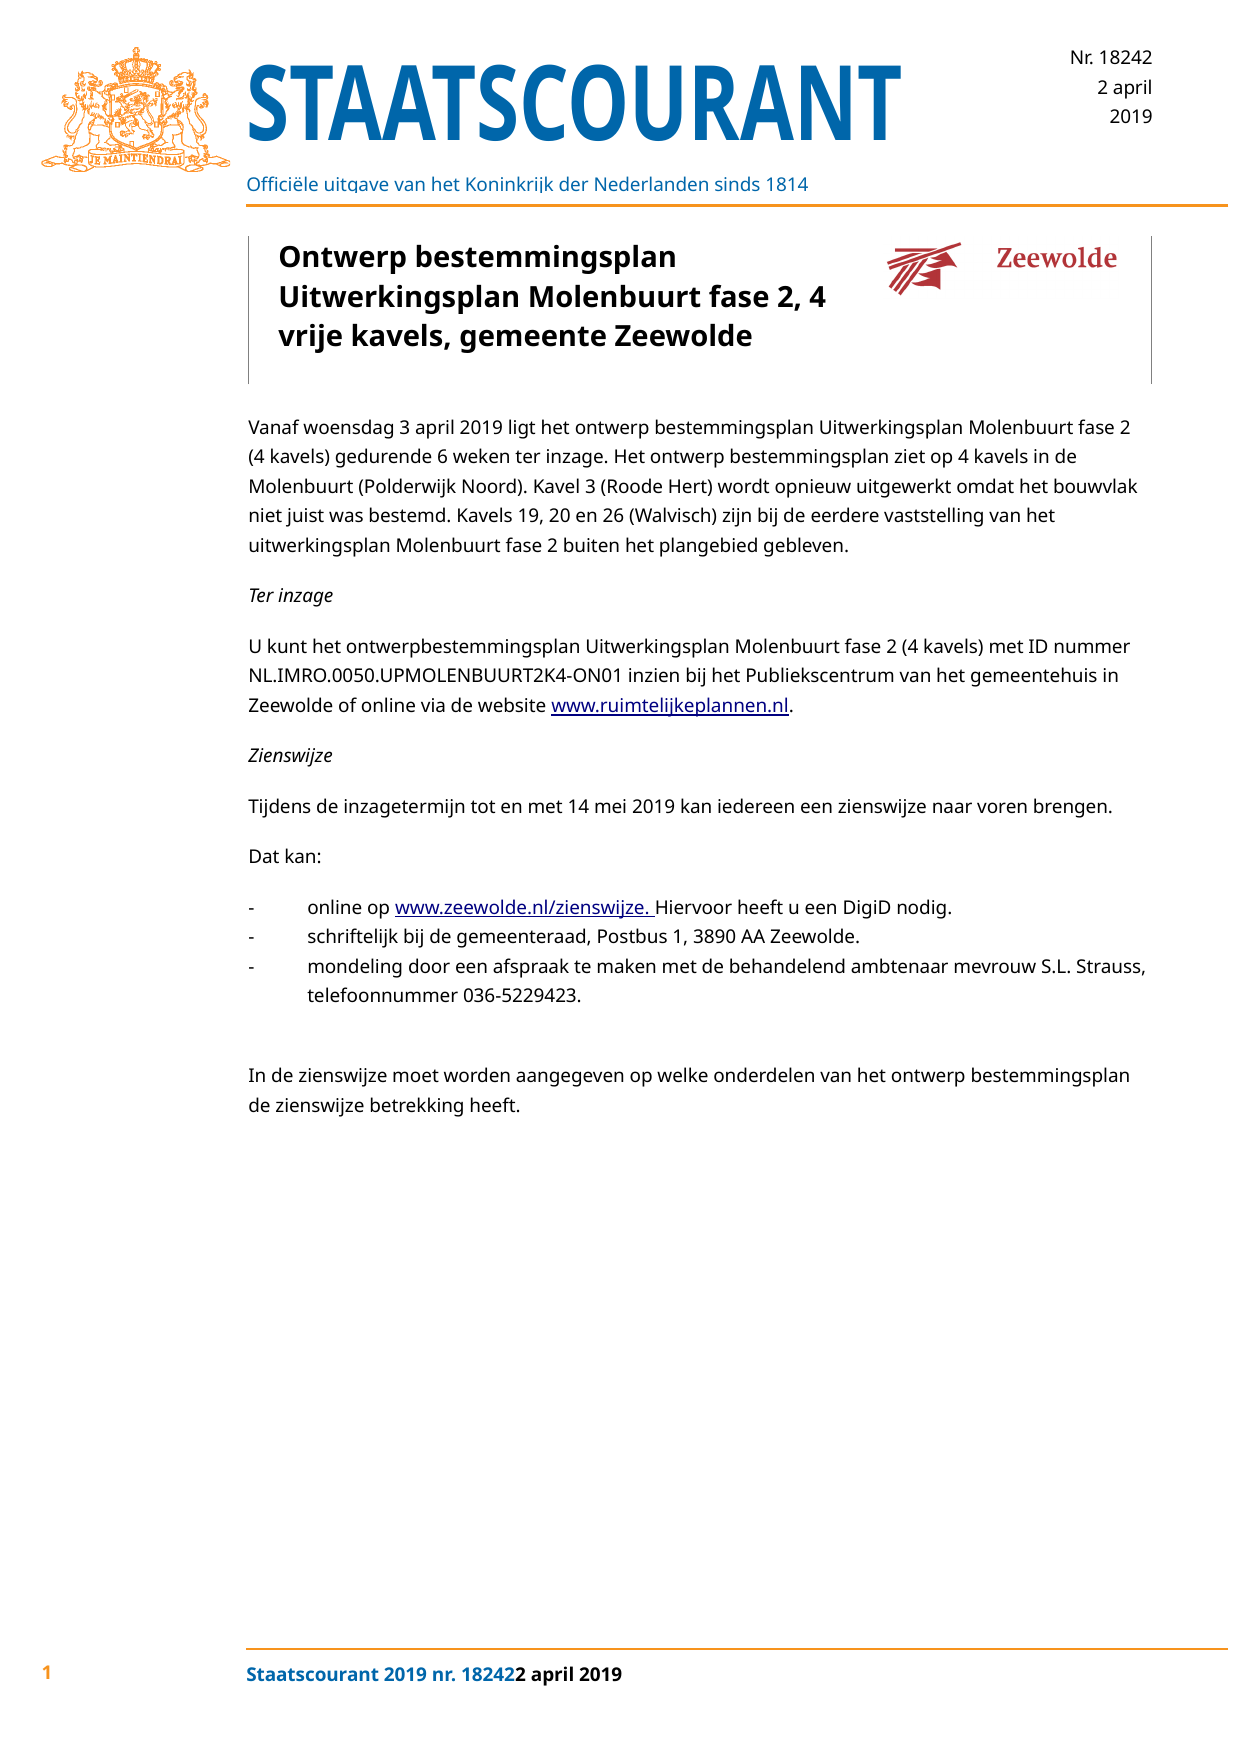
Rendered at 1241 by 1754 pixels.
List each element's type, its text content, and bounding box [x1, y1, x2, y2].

list schriftelijk bij de gemeenteraad, Postbus 1, 3890 AA Zeewolde. [248, 923, 1152, 949]
text Zienswijze [248, 743, 1152, 768]
table_header Ontwerp bestemmingsplan Uitwerkingsplan Molenbuurt fase 2, 4 vrije kavels, gemeente Zeewolde [249, 236, 850, 384]
text Vanaf woensdag 3 april 2019 ligt het ontwerp bestemmingsplan Uitwerkingsplan Molenbuurt fase 2 (4 kavels) gedurende 6 weken ter inzage. Het ontwerp bestemmingsplan ziet op 4 kavels in de Molenbuurt (Polderwijk Noord). Kavel 3 (Roode Hert) wordt opnieuw uitgewerkt omdat het bouwvlak niet juist was bestemd. Kavels 19, 20 en 26 (Walvisch) zijn bij de eerdere vaststelling van het uitwerkingsplan Molenbuurt fase 2 buiten het plangebied gebleven. [248, 414, 1152, 558]
list online op www.zeewolde.nl/zienswijze. Hiervoor heeft u een DigiD nodig. [248, 894, 1152, 920]
text In de zienswijze moet worden aangegeven op welke onderdelen van het ontwerp bestemmingsplan de zienswijze betrekking heeft. [248, 1063, 1152, 1118]
table_header [850, 236, 1151, 384]
picture [41, 47, 231, 172]
text U kunt het ontwerpbestemmingsplan Uitwerkingsplan Molenbuurt fase 2 (4 kavels) met ID nummer NL.IMRO.0050.UPMOLENBUURT2K4-ON01 inzien bij het Publiekscentrum van het gemeentehuis in Zeewolde of online via de website www.ruimtelijkeplannen.nl. [248, 633, 1152, 718]
picture [882, 236, 1119, 299]
text Tijdens de inzagetermijn tot en met 14 mei 2019 kan iedereen een zienswijze naar voren brengen. [248, 793, 1152, 819]
text Dat kan: [248, 843, 1152, 869]
text Ter inzage [248, 583, 1152, 608]
list mondeling door een afspraak te maken met de behandelend ambtenaar mevrouw S.L. Strauss, telefoonnummer 036-5229423. [248, 953, 1152, 1008]
